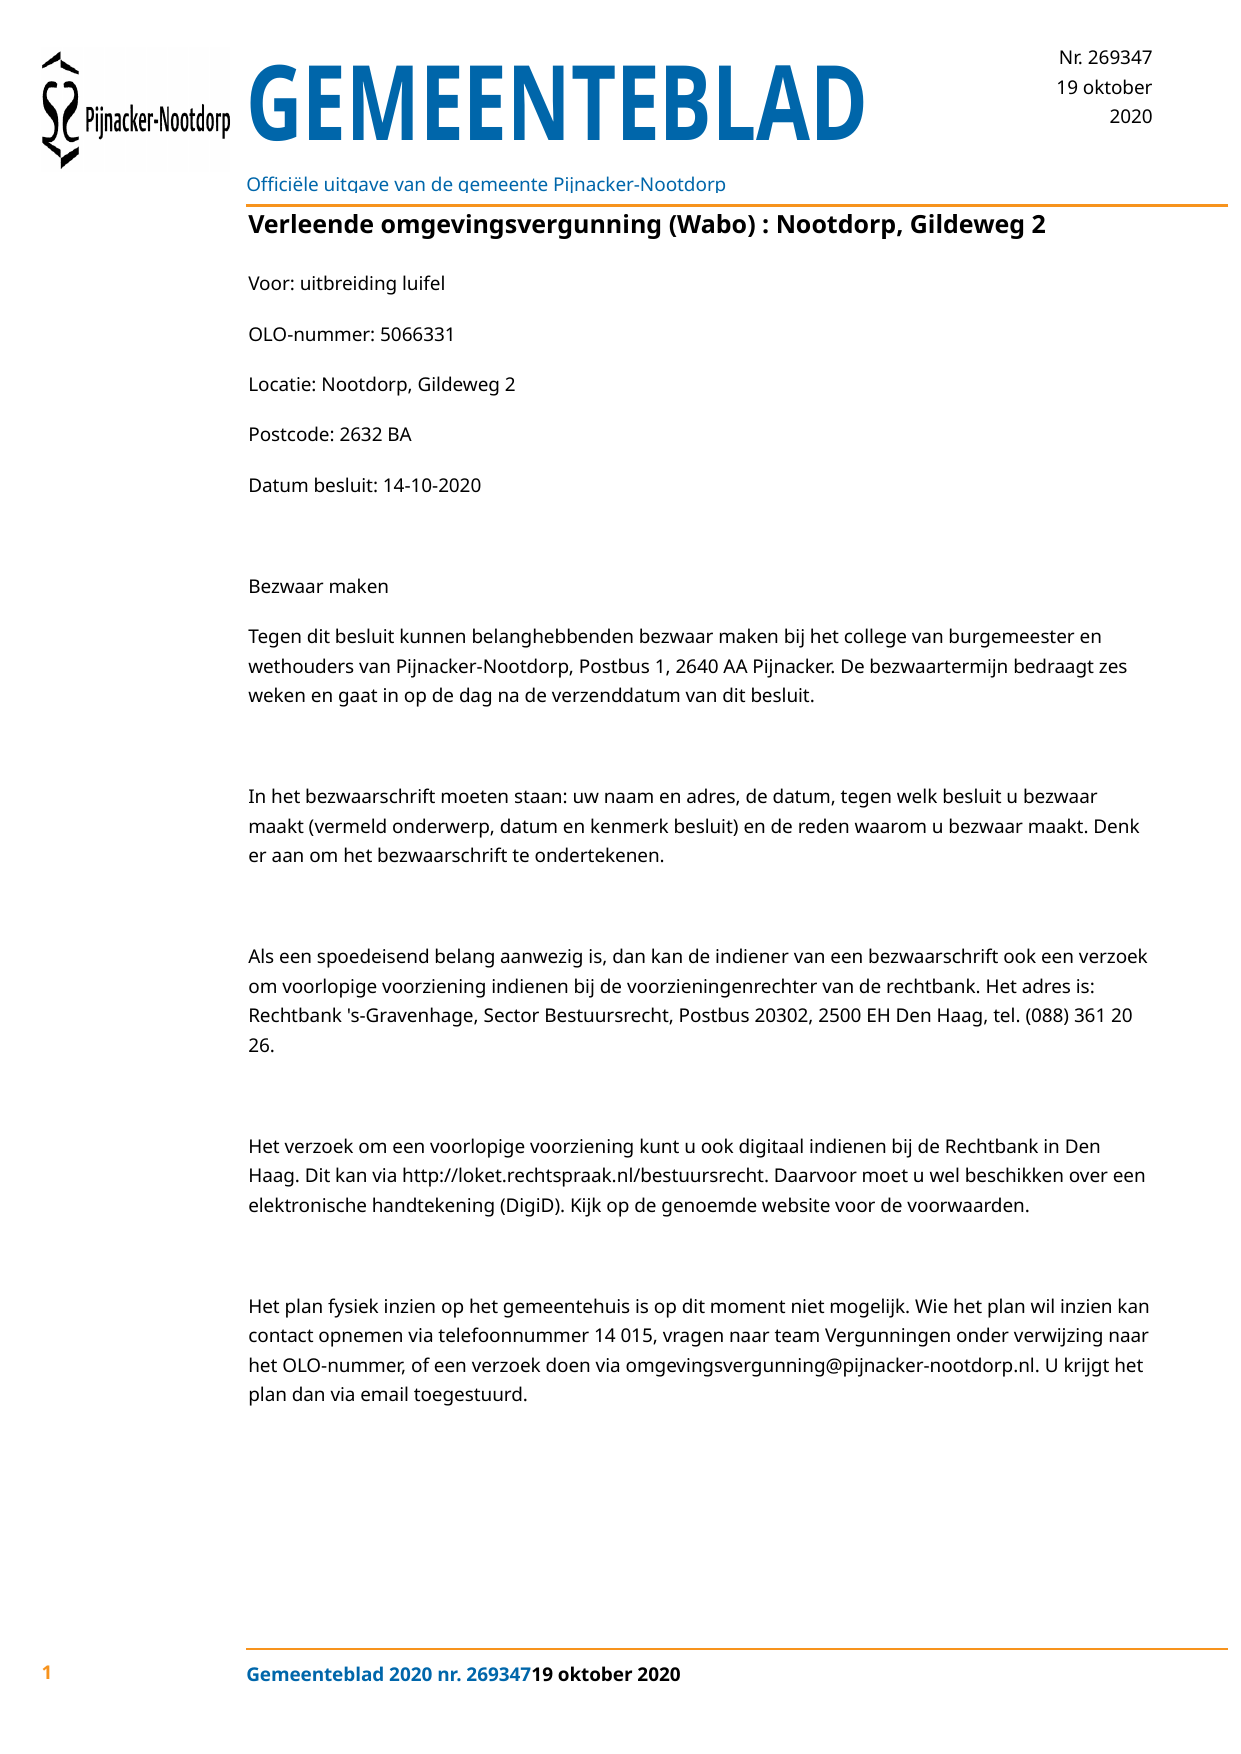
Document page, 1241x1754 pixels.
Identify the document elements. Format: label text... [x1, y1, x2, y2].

text Postcode: 2632 BA [248, 422, 1152, 447]
text In het bezwaarschrift moeten staan: uw naam en adres, de datum, tegen welk besluit u bezwaar maakt (vermeld onderwerp, datum en kenmerk besluit) en de reden waarom u bezwaar maakt. Denk er aan om het bezwaarschrift te ondertekenen. [248, 783, 1152, 868]
text Verleende omgevingsvergunning (Wabo) : Nootdorp, Gildeweg 2 [248, 207, 1152, 241]
text Het verzoek om een voorlopige voorziening kunt u ook digitaal indienen bij de Rechtbank in Den Haag. Dit kan via http://loket.rechtspraak.nl/bestuursrecht. Daarvoor moet u wel beschikken over een elektronische handtekening (DigiD). Kijk op de genoemde website voor de voorwaarden. [248, 1133, 1152, 1218]
picture [41, 47, 231, 172]
text Tegen dit besluit kunnen belanghebbenden bezwaar maken bij het college van burgemeester en wethouders van Pijnacker-Nootdorp, Postbus 1, 2640 AA Pijnacker. De bezwaartermijn bedraagt zes weken en gaat in op de dag na de verzenddatum van dit besluit. [248, 623, 1152, 708]
text OLO-nummer: 5066331 [248, 321, 1152, 346]
text Voor: uitbreiding luifel [248, 270, 1152, 296]
text Datum besluit: 14-10-2020 [248, 472, 1152, 498]
text Bezwaar maken [248, 573, 1152, 598]
text Als een spoedeisend belang aanwezig is, dan kan de indiener van een bezwaarschrift ook een verzoek om voorlopige voorziening indienen bij de voorzieningenrechter van de rechtbank. Het adres is: Rechtbank 's-Gravenhage, Sector Bestuursrecht, Postbus 20302, 2500 EH Den Haag, tel. (088) 361 20 26. [248, 943, 1152, 1058]
text Het plan fysiek inzien op het gemeentehuis is op dit moment niet mogelijk. Wie het plan wil inzien kan contact opnemen via telefoonnummer 14 015, vragen naar team Vergunningen onder verwijzing naar het OLO-nummer, of een verzoek doen via omgevingsvergunning@pijnacker-nootdorp.nl. U krijgt het plan dan via email toegestuurd. [248, 1293, 1152, 1407]
text Locatie: Nootdorp, Gildeweg 2 [248, 371, 1152, 397]
